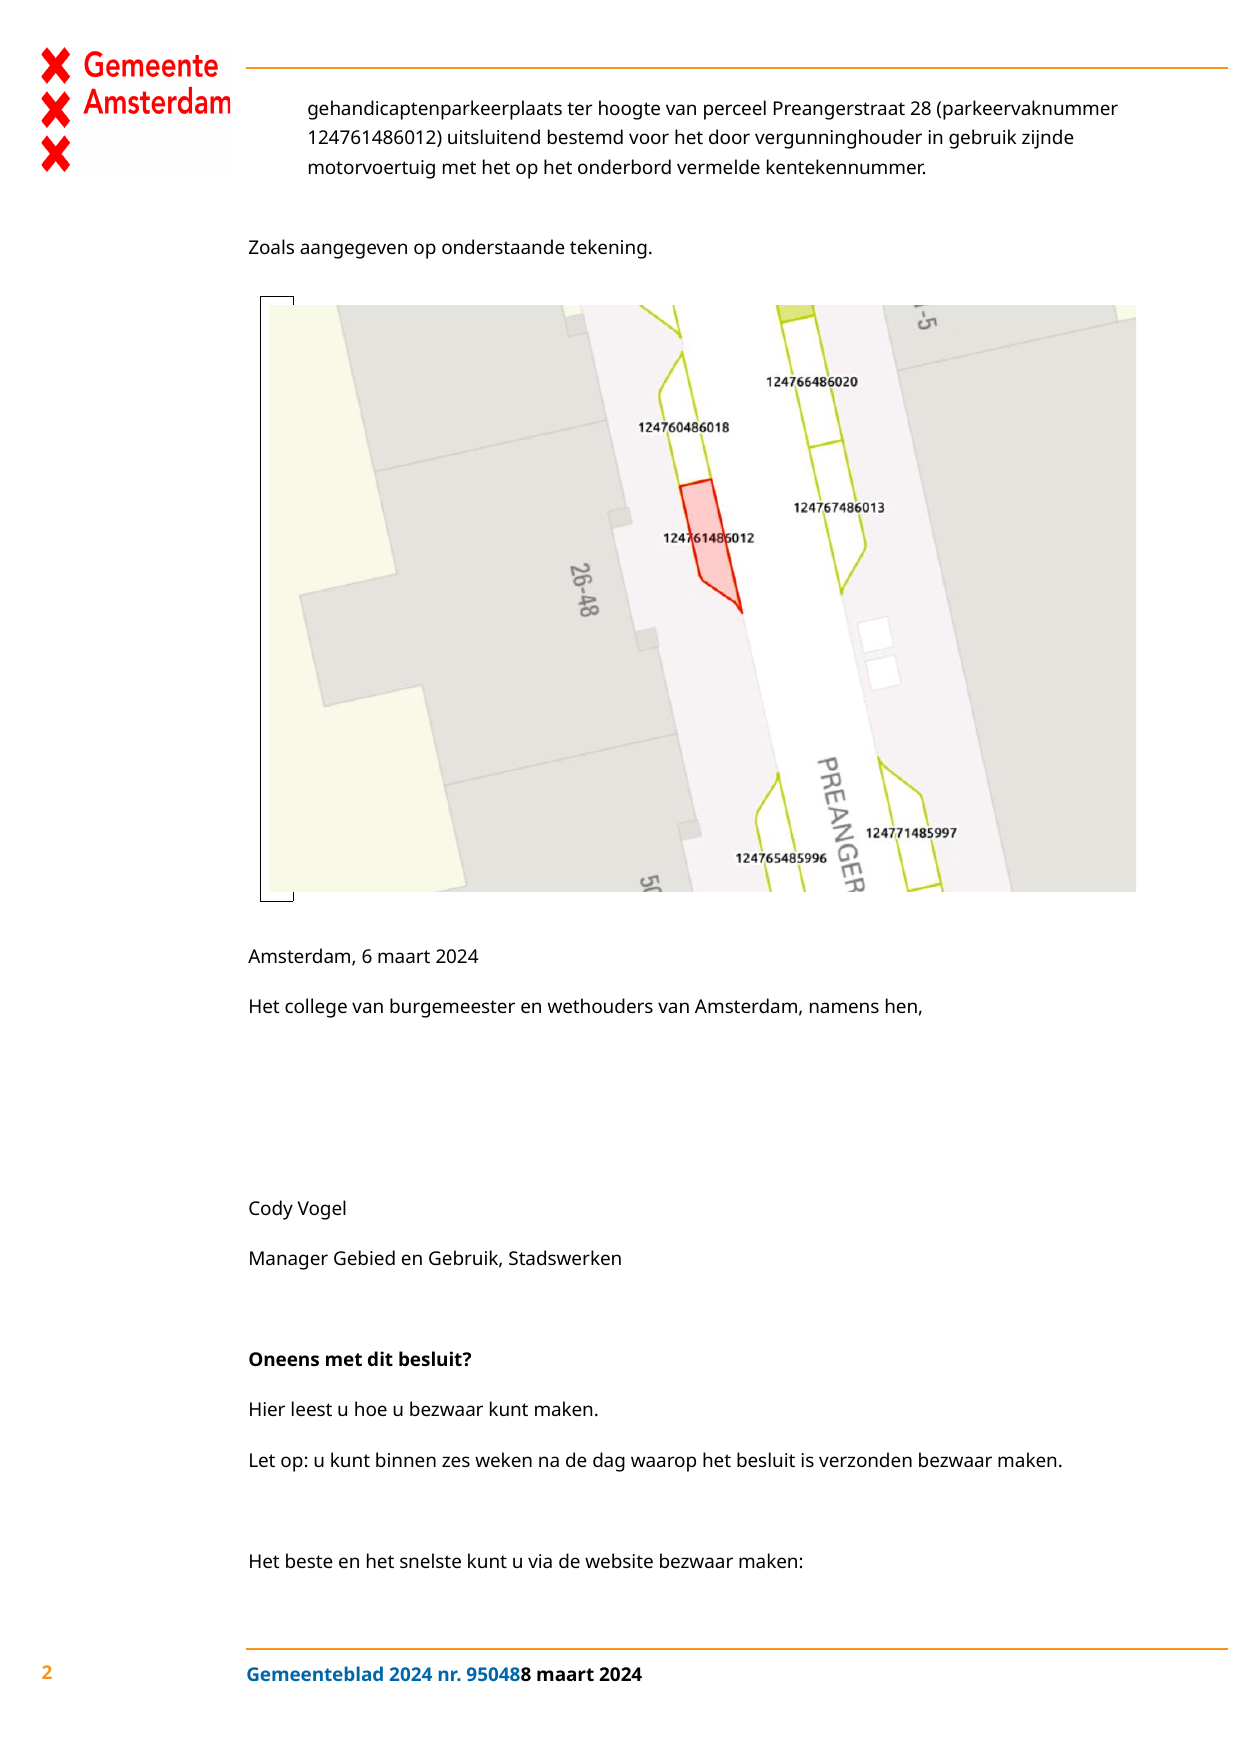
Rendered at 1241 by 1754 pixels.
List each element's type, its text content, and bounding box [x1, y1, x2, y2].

text Het beste en het snelste kunt u via de website bezwaar maken: [248, 1548, 1152, 1573]
picture [268, 305, 1137, 892]
text Manager Gebied en Gebruik, Stadswerken [248, 1245, 1152, 1271]
text Hier leest u hoe u bezwaar kunt maken. [248, 1397, 1152, 1422]
text Let op: u kunt binnen zes weken na de dag waarop het besluit is verzonden bezwaar maken. [248, 1447, 1152, 1473]
text Oneens met dit besluit? [248, 1346, 1152, 1372]
text Het college van burgemeester en wethouders van Amsterdam, namens hen, [248, 993, 1152, 1019]
list gehandicaptenparkeerplaats ter hoogte van perceel Preangerstraat 28 (parkeervaknummer 124761486012) uitsluitend bestemd voor het door vergunninghouder in gebruik zijnde motorvoertuig met het op het onderbord vermelde kentekennummer. [248, 95, 1152, 180]
text Amsterdam, 6 maart 2024 [248, 943, 1152, 968]
picture [41, 47, 231, 172]
text Zoals aangegeven op onderstaande tekening. [248, 234, 1152, 260]
text Cody Vogel [248, 1195, 1152, 1221]
